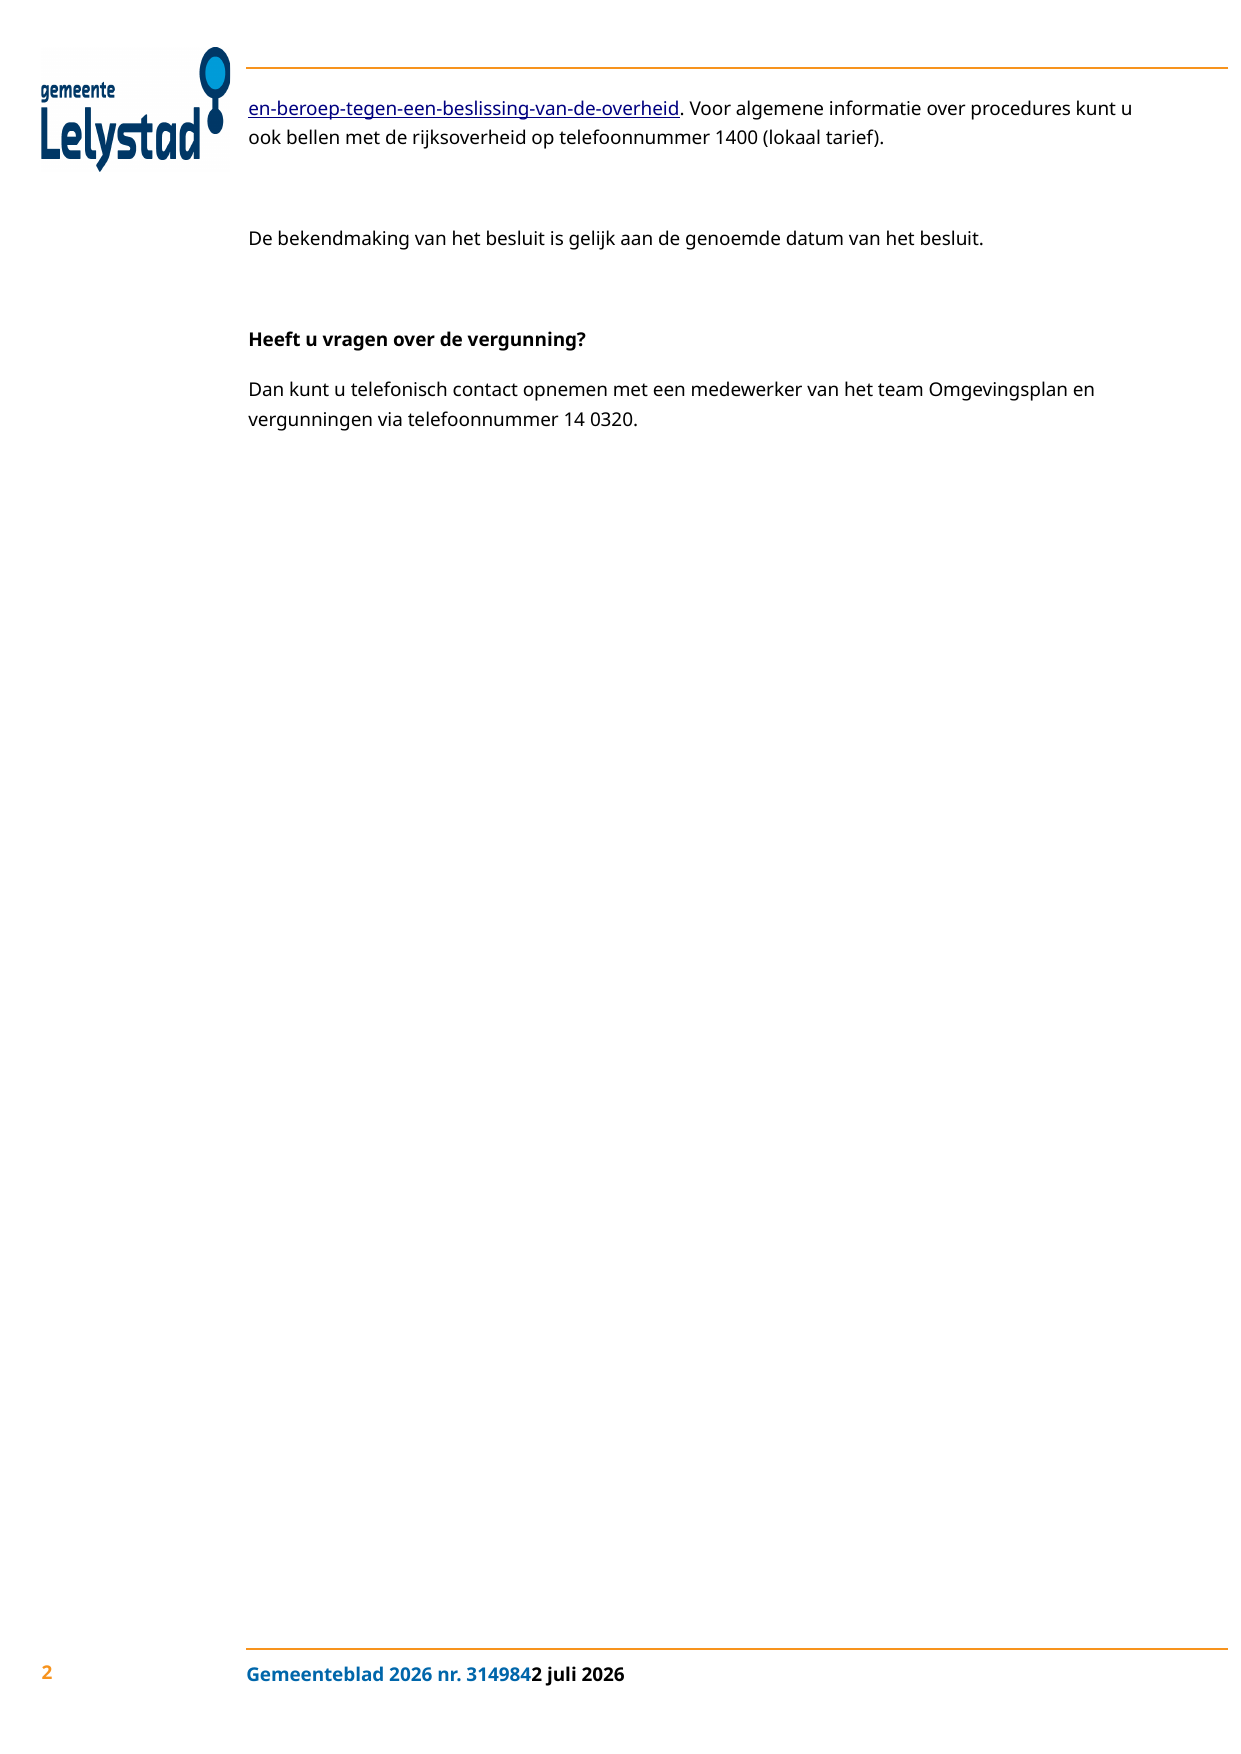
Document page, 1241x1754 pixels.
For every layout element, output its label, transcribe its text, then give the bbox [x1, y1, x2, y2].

text De bekendmaking van het besluit is gelijk aan de genoemde datum van het besluit. [248, 225, 1152, 251]
text Dan kunt u telefonisch contact opnemen met een medewerker van het team Omgevingsplan en vergunningen via telefoonnummer 14 0320. [248, 376, 1152, 432]
picture [41, 47, 231, 172]
text Heeft u vragen over de vergunning? [248, 326, 1152, 352]
text en-beroep-tegen-een-beslissing-van-de-overheid. Voor algemene informatie over procedures kunt u ook bellen met de rijksoverheid op telefoonnummer 1400 (lokaal tarief). [248, 95, 1152, 150]
